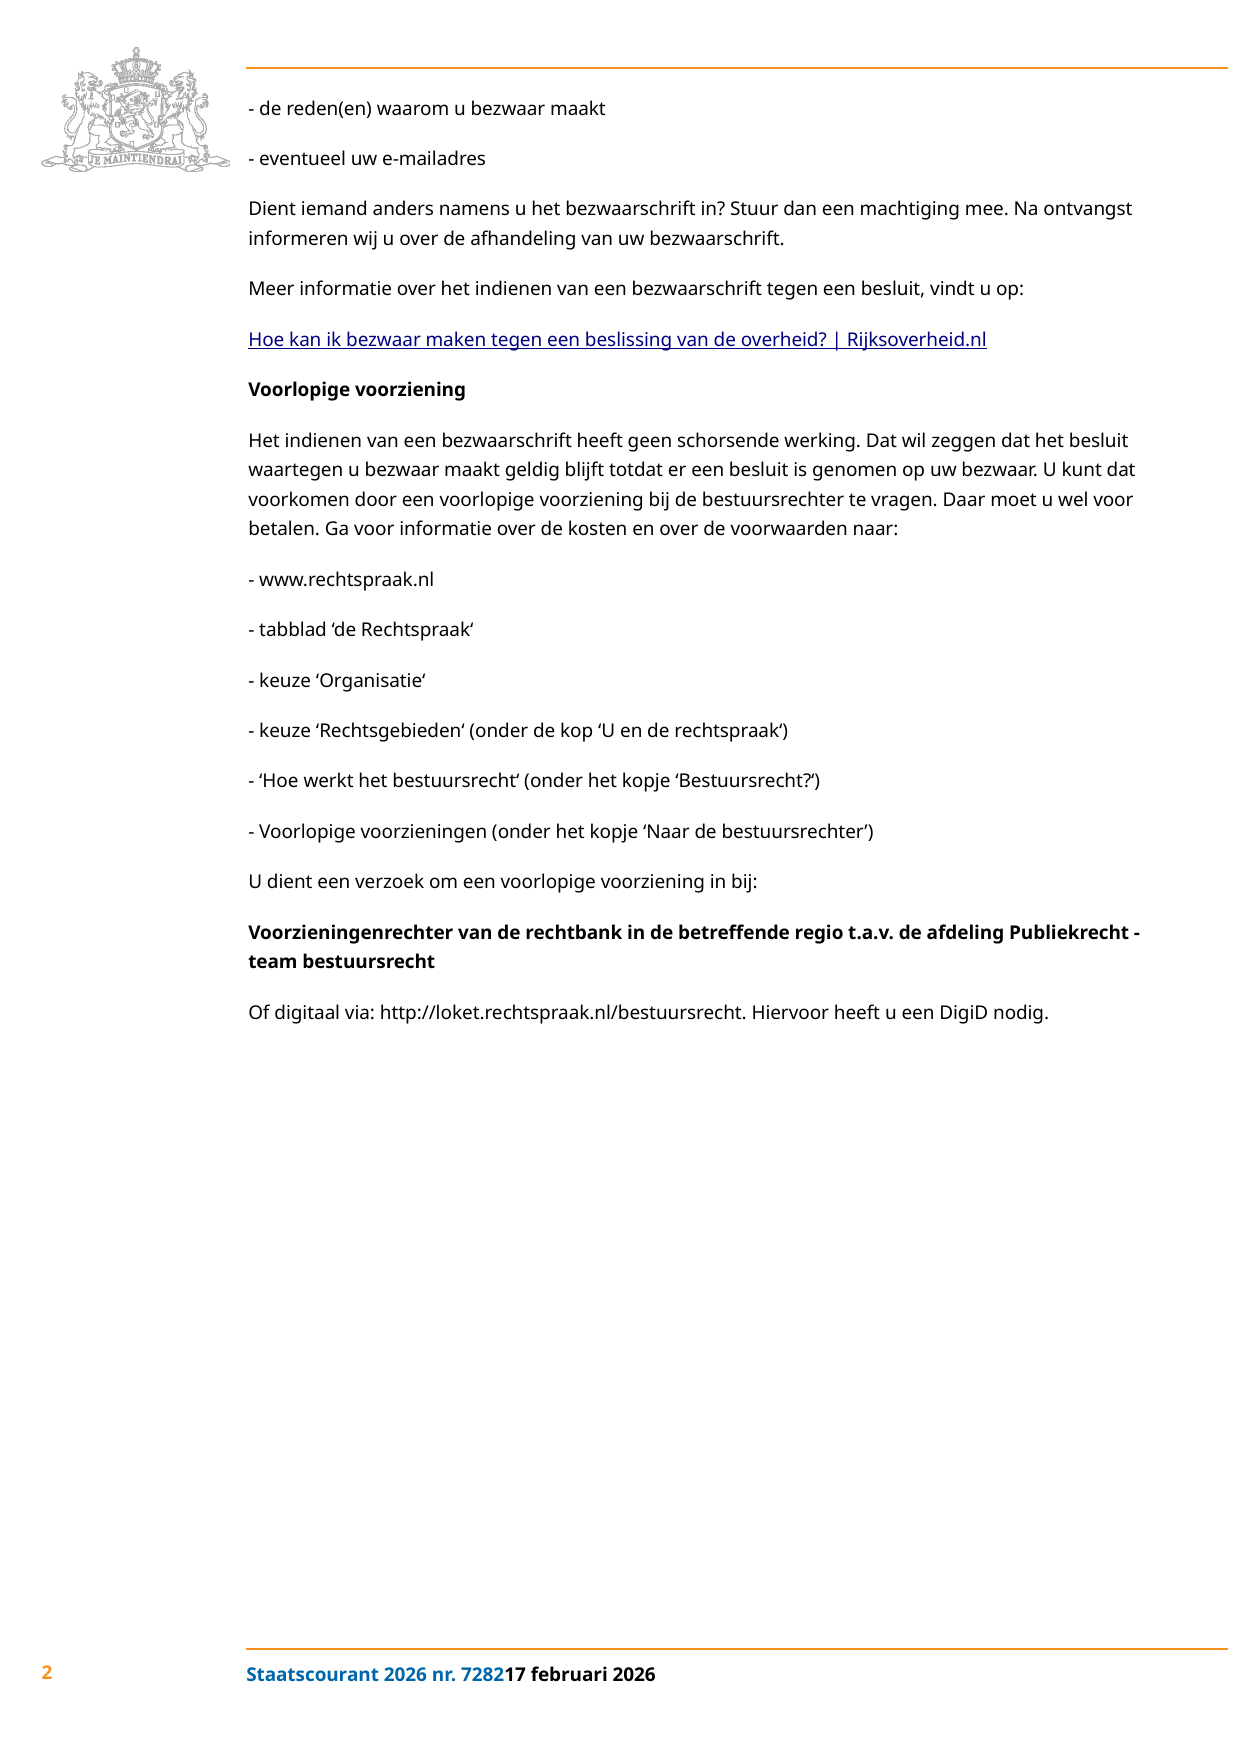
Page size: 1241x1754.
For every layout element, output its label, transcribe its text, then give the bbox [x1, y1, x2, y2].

text Of digitaal via: http://loket.rechtspraak.nl/bestuursrecht. Hiervoor heeft u een DigiD nodig. [248, 999, 1152, 1025]
text - Voorlopige voorzieningen (onder het kopje ‘Naar de bestuursrechter’) [248, 818, 1152, 844]
picture [41, 47, 231, 172]
text - ‘Hoe werkt het bestuursrecht‘ (onder het kopje ‘Bestuursrecht?‘) [248, 768, 1152, 793]
text - keuze ‘Rechtsgebieden‘ (onder de kop ‘U en de rechtspraak‘) [248, 717, 1152, 743]
text - de reden(en) waarom u bezwaar maakt [248, 95, 1152, 121]
text U dient een verzoek om een voorlopige voorziening in bij: [248, 868, 1152, 894]
text - www.rechtspraak.nl [248, 566, 1152, 592]
text Voorlopige voorziening [248, 376, 1152, 402]
text Dient iemand anders namens u het bezwaarschrift in? Stuur dan een machtiging mee. Na ontvangst informeren wij u over de afhandeling van uw bezwaarschrift. [248, 196, 1152, 251]
text Hoe kan ik bezwaar maken tegen een beslissing van de overheid? | Rijksoverheid.nl [248, 326, 1152, 352]
text Voorzieningenrechter van de rechtbank in de betreffende regio t.a.v. de afdeling Publiekrecht - team bestuursrecht [248, 919, 1152, 974]
text - eventueel uw e-mailadres [248, 145, 1152, 171]
text Meer informatie over het indienen van een bezwaarschrift tegen een besluit, vindt u op: [248, 276, 1152, 301]
text - keuze ‘Organisatie‘ [248, 667, 1152, 693]
text - tabblad ‘de Rechtspraak‘ [248, 616, 1152, 642]
text Het indienen van een bezwaarschrift heeft geen schorsende werking. Dat wil zeggen dat het besluit waartegen u bezwaar maakt geldig blijft totdat er een besluit is genomen op uw bezwaar. U kunt dat voorkomen door een voorlopige voorziening bij de bestuursrechter te vragen. Daar moet u wel voor betalen. Ga voor informatie over de kosten en over de voorwaarden naar: [248, 427, 1152, 541]
